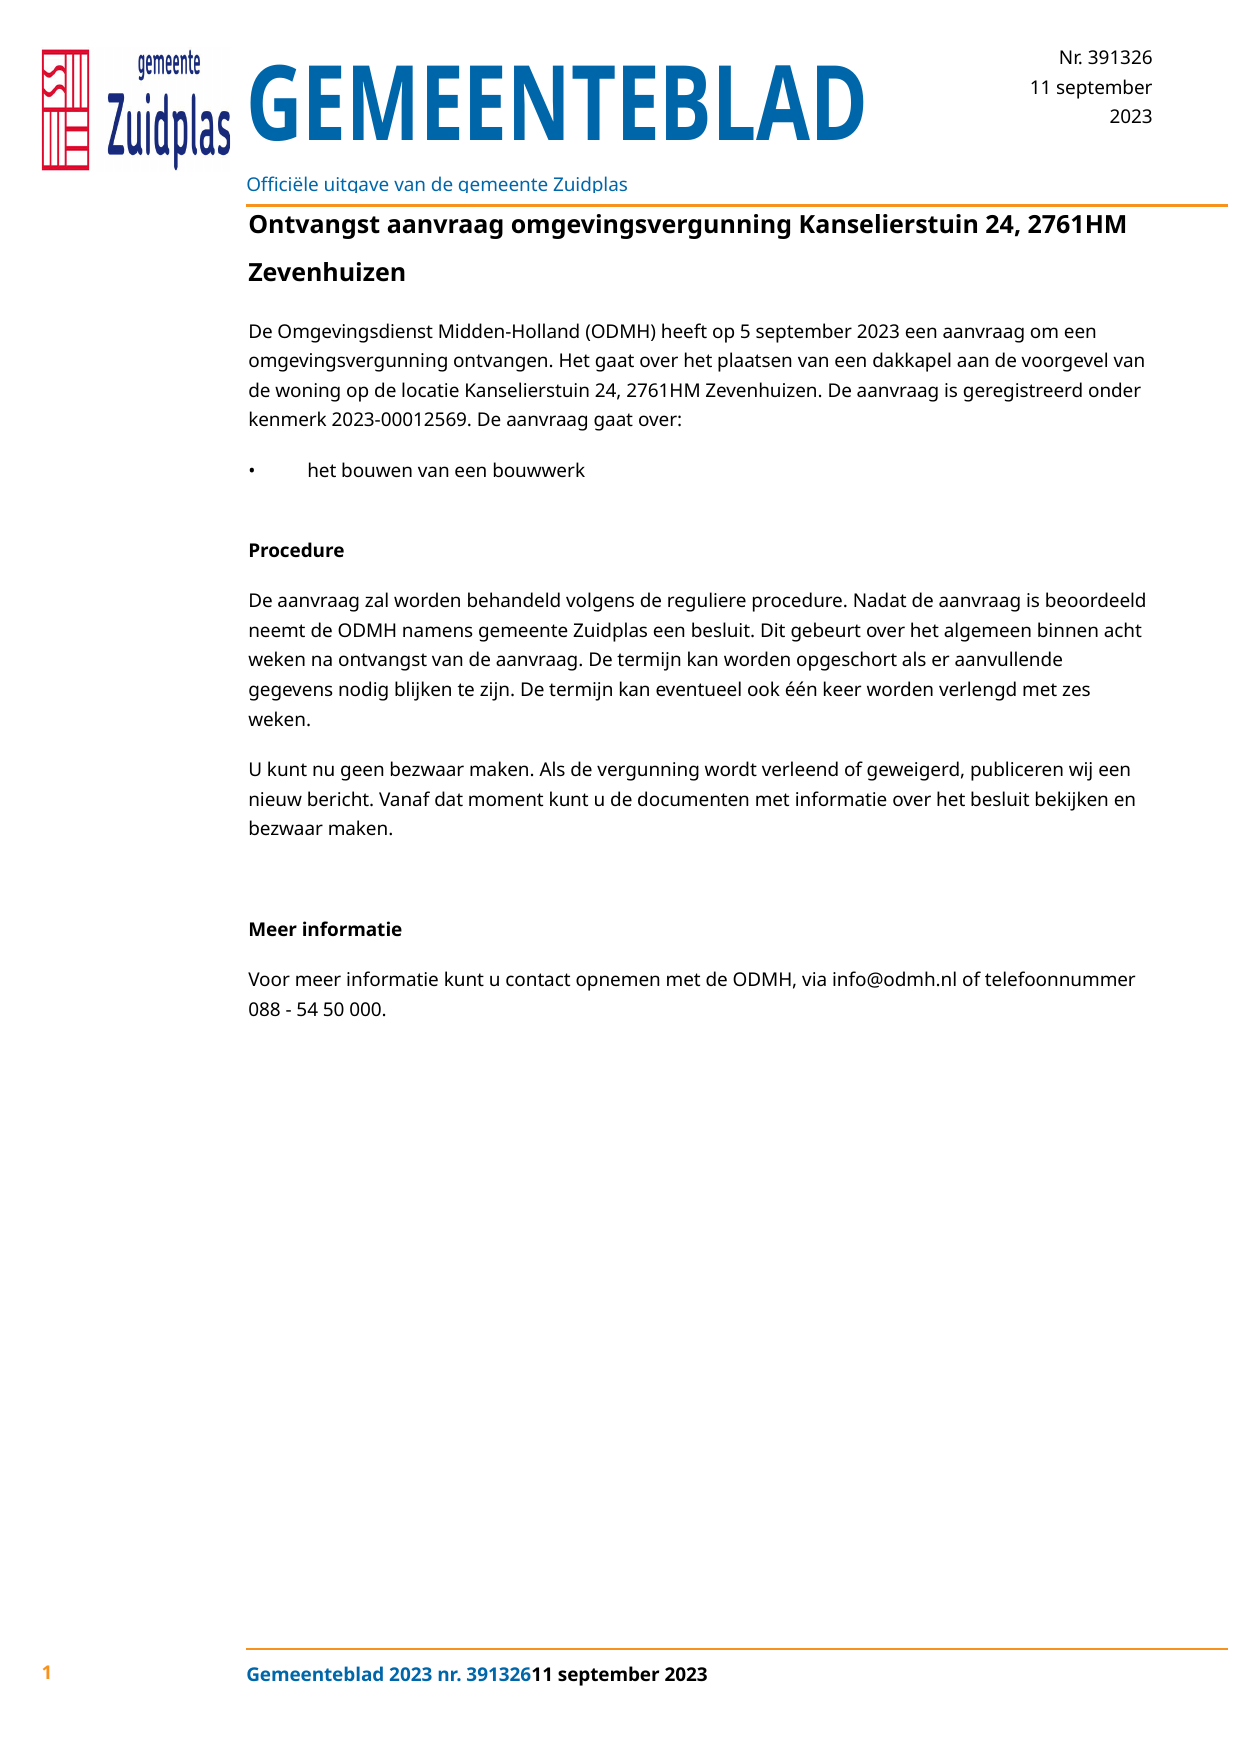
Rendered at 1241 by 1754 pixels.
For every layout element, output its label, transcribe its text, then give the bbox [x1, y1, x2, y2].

picture [41, 47, 231, 172]
text De aanvraag zal worden behandeld volgens de reguliere procedure. Nadat de aanvraag is beoordeeld neemt de ODMH namens gemeente Zuidplas een besluit. Dit gebeurt over het algemeen binnen acht weken na ontvangst van de aanvraag. De termijn kan worden opgeschort als er aanvullende gegevens nodig blijken te zijn. De termijn kan eventueel ook één keer worden verlengd met zes weken. [248, 587, 1152, 732]
text Ontvangst aanvraag omgevingsvergunning Kanselierstuin 24, 2761HM Zevenhuizen [248, 207, 1152, 288]
text Voor meer informatie kunt u contact opnemen met de ODMH, via info@odmh.nl of telefoonnummer 088 - 54 50 000. [248, 967, 1152, 1022]
list het bouwen van een bouwwerk [248, 457, 1152, 483]
text De Omgevingsdienst Midden-Holland (ODMH) heeft op 5 september 2023 een aanvraag om een omgevingsvergunning ontvangen. Het gaat over het plaatsen van een dakkapel aan de voorgevel van de woning op de locatie Kanselierstuin 24, 2761HM Zevenhuizen. De aanvraag is geregistreerd onder kenmerk 2023-00012569. De aanvraag gaat over: [248, 318, 1152, 432]
text U kunt nu geen bezwaar maken. Als de vergunning wordt verleend of geweigerd, publiceren wij een nieuw bericht. Vanaf dat moment kunt u de documenten met informatie over het besluit bekijken en bezwaar maken. [248, 756, 1152, 841]
text Procedure [248, 537, 1152, 563]
text Meer informatie [248, 916, 1152, 942]
